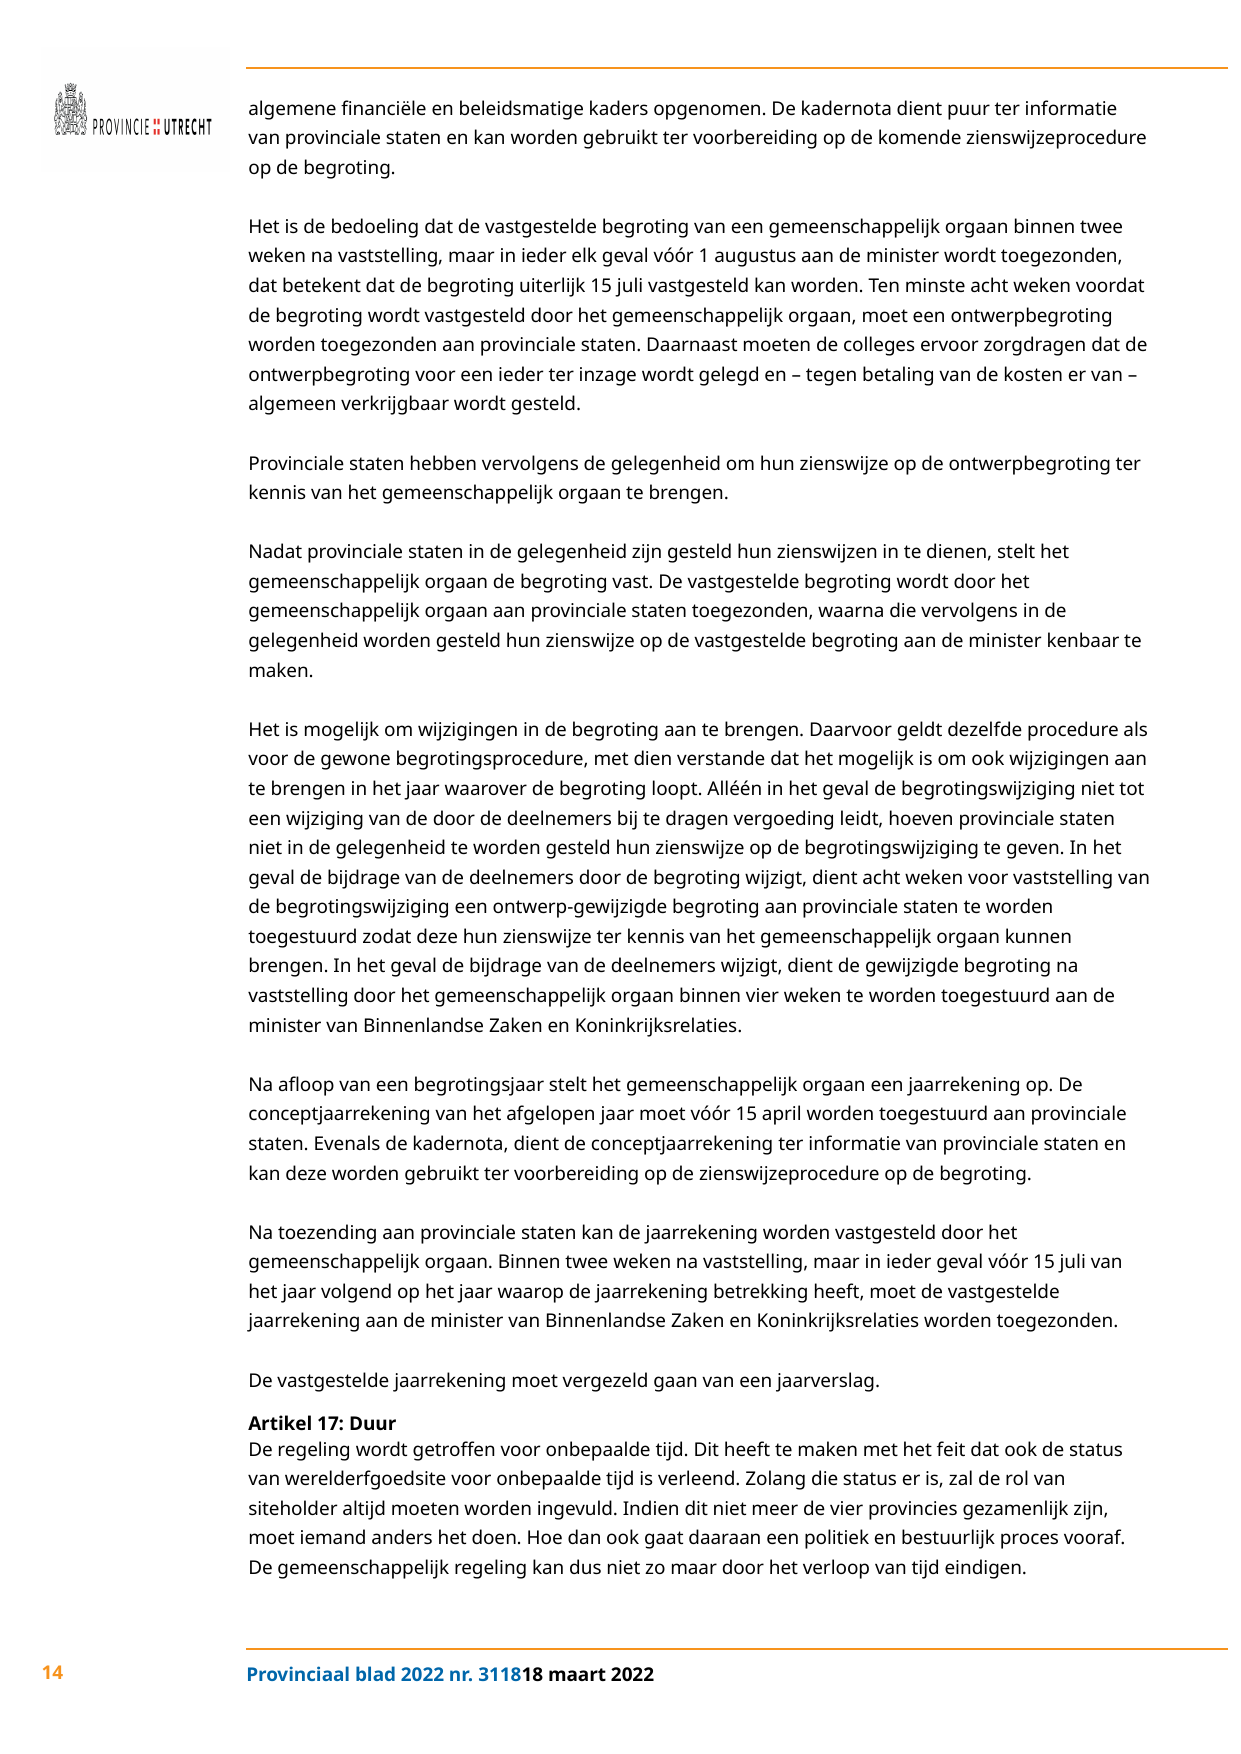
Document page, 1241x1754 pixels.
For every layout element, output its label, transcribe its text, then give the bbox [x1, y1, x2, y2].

text Het is de bedoeling dat de vastgestelde begroting van een gemeenschappelijk orgaan binnen twee weken na vaststelling, maar in ieder elk geval vóór 1 augustus aan de minister wordt toegezonden, dat betekent dat de begroting uiterlijk 15 juli vastgesteld kan worden. Ten minste acht weken voordat de begroting wordt vastgesteld door het gemeenschappelijk orgaan, moet een ontwerpbegroting worden toegezonden aan provinciale staten. Daarnaast moeten de colleges ervoor zorgdragen dat de ontwerpbegroting voor een ieder ter inzage wordt gelegd en – tegen betaling van de kosten er van – algemeen verkrijgbaar wordt gesteld. [248, 213, 1152, 416]
text De regeling wordt getroffen voor onbepaalde tijd. Dit heeft te maken met het feit dat ook de status van werelderfgoedsite voor onbepaalde tijd is verleend. Zolang die status er is, zal de rol van siteholder altijd moeten worden ingevuld. Indien dit niet meer de vier provincies gezamenlijk zijn, moet iemand anders het doen. Hoe dan ook gaat daaraan een politiek en bestuurlijk proces vooraf. De gemeenschappelijk regeling kan dus niet zo maar door het verloop van tijd eindigen. [248, 1436, 1152, 1580]
text De vastgestelde jaarrekening moet vergezeld gaan van een jaarverslag. [248, 1367, 1152, 1393]
text Nadat provinciale staten in de gelegenheid zijn gesteld hun zienswijzen in te dienen, stelt het gemeenschappelijk orgaan de begroting vast. De vastgestelde begroting wordt door het gemeenschappelijk orgaan aan provinciale staten toegezonden, waarna die vervolgens in de gelegenheid worden gesteld hun zienswijze op de vastgestelde begroting aan de minister kenbaar te maken. [248, 538, 1152, 683]
text Artikel 17: Duur [248, 1410, 1152, 1436]
text algemene financiële en beleidsmatige kaders opgenomen. De kadernota dient puur ter informatie van provinciale staten en kan worden gebruikt ter voorbereiding op de komende zienswijzeprocedure op de begroting. [248, 95, 1152, 180]
text Na afloop van een begrotingsjaar stelt het gemeenschappelijk orgaan een jaarrekening op. De conceptjaarrekening van het afgelopen jaar moet vóór 15 april worden toegestuurd aan provinciale staten. Evenals de kadernota, dient de conceptjaarrekening ter informatie van provinciale staten en kan deze worden gebruikt ter voorbereiding op de zienswijzeprocedure op de begroting. [248, 1071, 1152, 1186]
text Provinciale staten hebben vervolgens de gelegenheid om hun zienswijze op de ontwerpbegroting ter kennis van het gemeenschappelijk orgaan te brengen. [248, 450, 1152, 505]
text Het is mogelijk om wijzigingen in de begroting aan te brengen. Daarvoor geldt dezelfde procedure als voor de gewone begrotingsprocedure, met dien verstande dat het mogelijk is om ook wijzigingen aan te brengen in het jaar waarover de begroting loopt. Alléén in het geval de begrotingswijziging niet tot een wijziging van de door de deelnemers bij te dragen vergoeding leidt, hoeven provinciale staten niet in de gelegenheid te worden gesteld hun zienswijze op de begrotingswijziging te geven. In het geval de bijdrage van de deelnemers door de begroting wijzigt, dient acht weken voor vaststelling van de begrotingswijziging een ontwerp-gewijzigde begroting aan provinciale staten te worden toegestuurd zodat deze hun zienswijze ter kennis van het gemeenschappelijk orgaan kunnen brengen. In het geval de bijdrage van de deelnemers wijzigt, dient de gewijzigde begroting na vaststelling door het gemeenschappelijk orgaan binnen vier weken te worden toegestuurd aan de minister van Binnenlandse Zaken en Koninkrijksrelaties. [248, 716, 1152, 1038]
picture [41, 47, 231, 172]
text Na toezending aan provinciale staten kan de jaarrekening worden vastgesteld door het gemeenschappelijk orgaan. Binnen twee weken na vaststelling, maar in ieder geval vóór 15 juli van het jaar volgend op het jaar waarop de jaarrekening betrekking heeft, moet de vastgestelde jaarrekening aan de minister van Binnenlandse Zaken en Koninkrijksrelaties worden toegezonden. [248, 1219, 1152, 1333]
